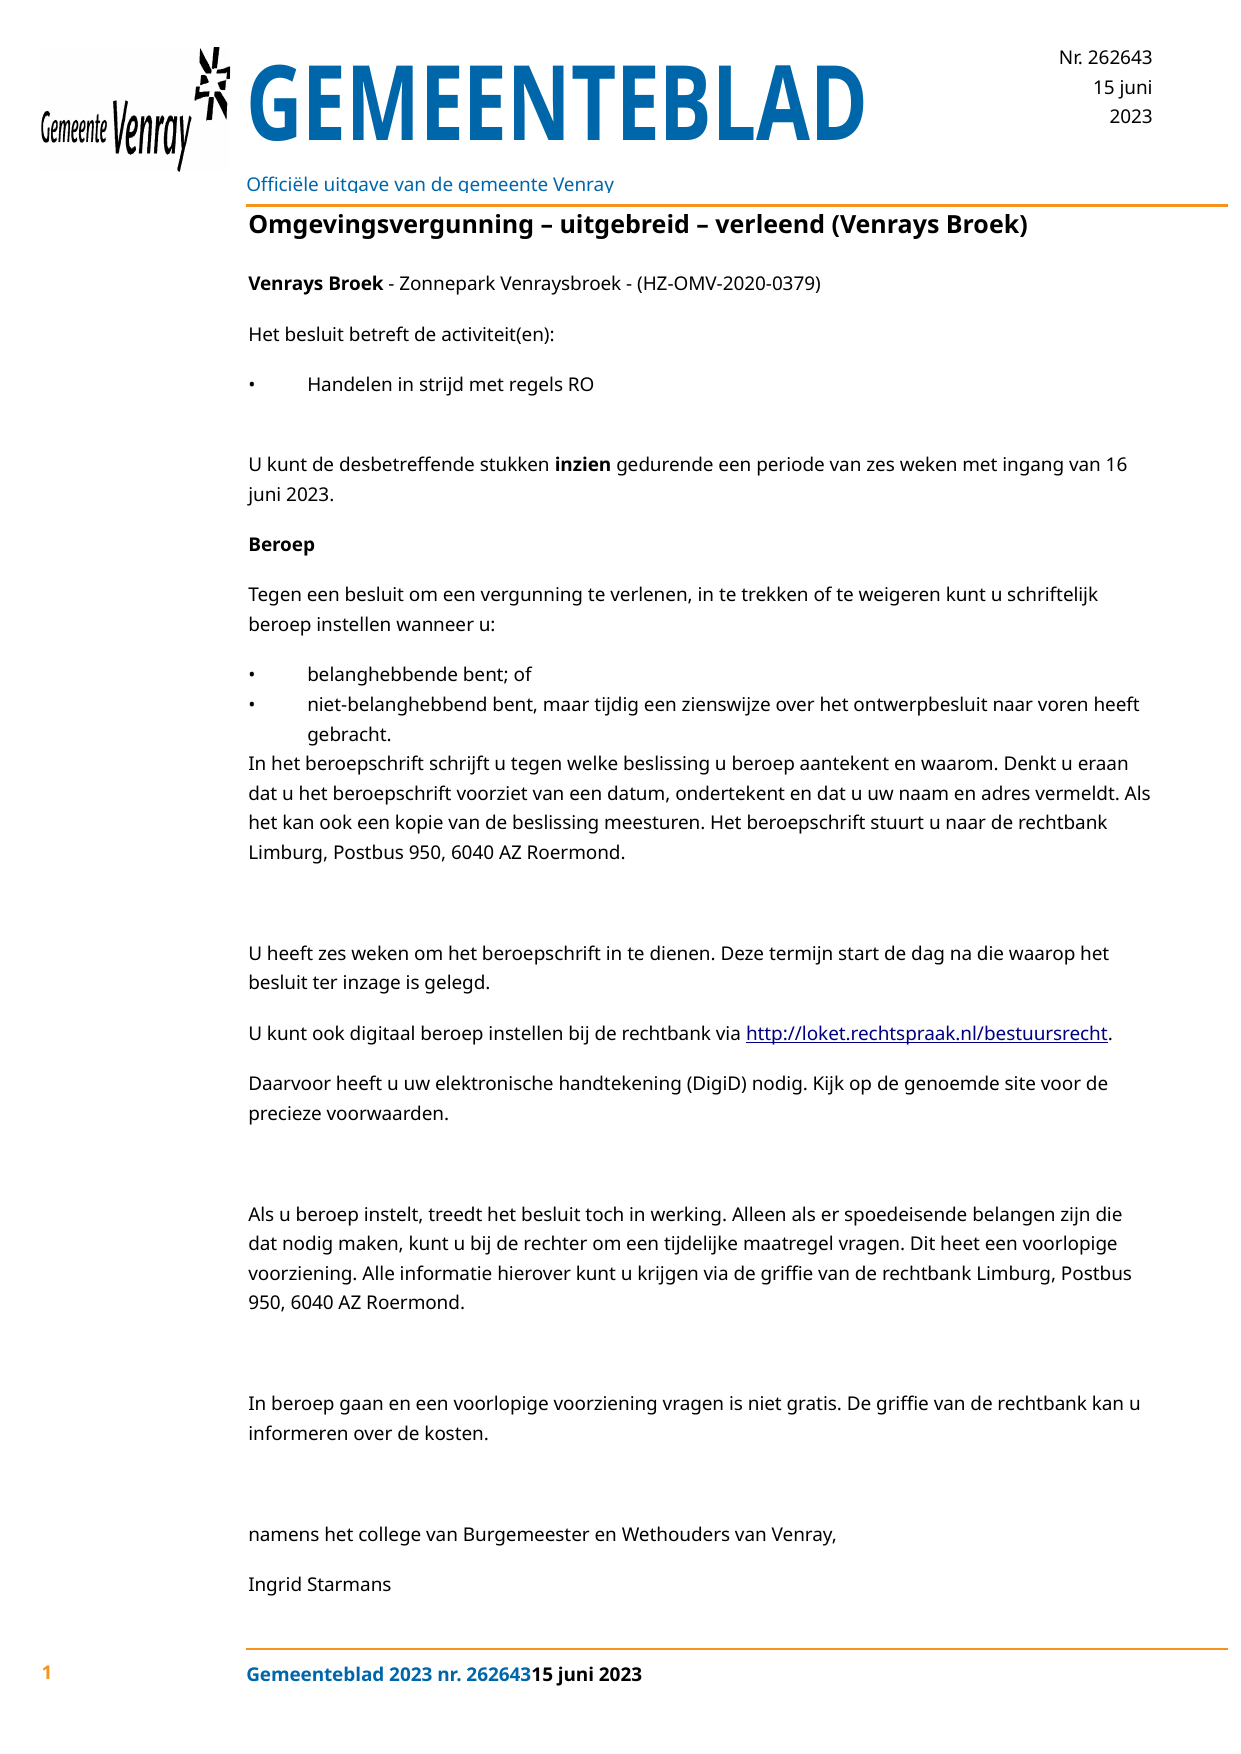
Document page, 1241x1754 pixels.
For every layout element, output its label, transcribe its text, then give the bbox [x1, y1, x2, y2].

list belanghebbende bent; of [248, 662, 1152, 687]
text In beroep gaan en een voorlopige voorziening vragen is niet gratis. De griffie van de rechtbank kan u informeren over de kosten. [248, 1390, 1152, 1446]
text U heeft zes weken om het beroepschrift in te dienen. Deze termijn start de dag na die waarop het besluit ter inzage is gelegd. [248, 940, 1152, 995]
text In het beroepschrift schrijft u tegen welke beslissing u beroep aantekent en waarom. Denkt u eraan dat u het beroepschrift voorziet van een datum, ondertekent en dat u uw naam en adres vermeldt. Als het kan ook een kopie van de beslissing meesturen. Het beroepschrift stuurt u naar de rechtbank Limburg, Postbus 950, 6040 AZ Roermond. [248, 750, 1152, 865]
text Tegen een besluit om een vergunning te verlenen, in te trekken of te weigeren kunt u schriftelijk beroep instellen wanneer u: [248, 582, 1152, 637]
text Omgevingsvergunning – uitgebreid – verleend (Venrays Broek) [248, 207, 1152, 241]
text Daarvoor heeft u uw elektronische handtekening (DigiD) nodig. Kijk op de genoemde site voor de precieze voorwaarden. [248, 1070, 1152, 1126]
text U kunt de desbetreffende stukken inzien gedurende een periode van zes weken met ingang van 16 juni 2023. [248, 451, 1152, 506]
text Beroep [248, 531, 1152, 557]
text Het besluit betreft de activiteit(en): [248, 321, 1152, 346]
text Ingrid Starmans [248, 1571, 1152, 1597]
text Venrays Broek - Zonnepark Venraysbroek - (HZ-OMV-2020-0379) [248, 270, 1152, 296]
list niet-belanghebbend bent, maar tijdig een zienswijze over het ontwerpbesluit naar voren heeft gebracht. [248, 691, 1152, 746]
list Handelen in strijd met regels RO [248, 371, 1152, 397]
text Als u beroep instelt, treedt het besluit toch in werking. Alleen als er spoedeisende belangen zijn die dat nodig maken, kunt u bij de rechter om een tijdelijke maatregel vragen. Dit heet een voorlopige voorziening. Alle informatie hierover kunt u krijgen via de griffie van de rechtbank Limburg, Postbus 950, 6040 AZ Roermond. [248, 1201, 1152, 1315]
text U kunt ook digitaal beroep instellen bij de rechtbank via http://loket.rechtspraak.nl/bestuursrecht. [248, 1020, 1152, 1046]
picture [41, 47, 231, 172]
text namens het college van Burgemeester en Wethouders van Venray, [248, 1521, 1152, 1546]
